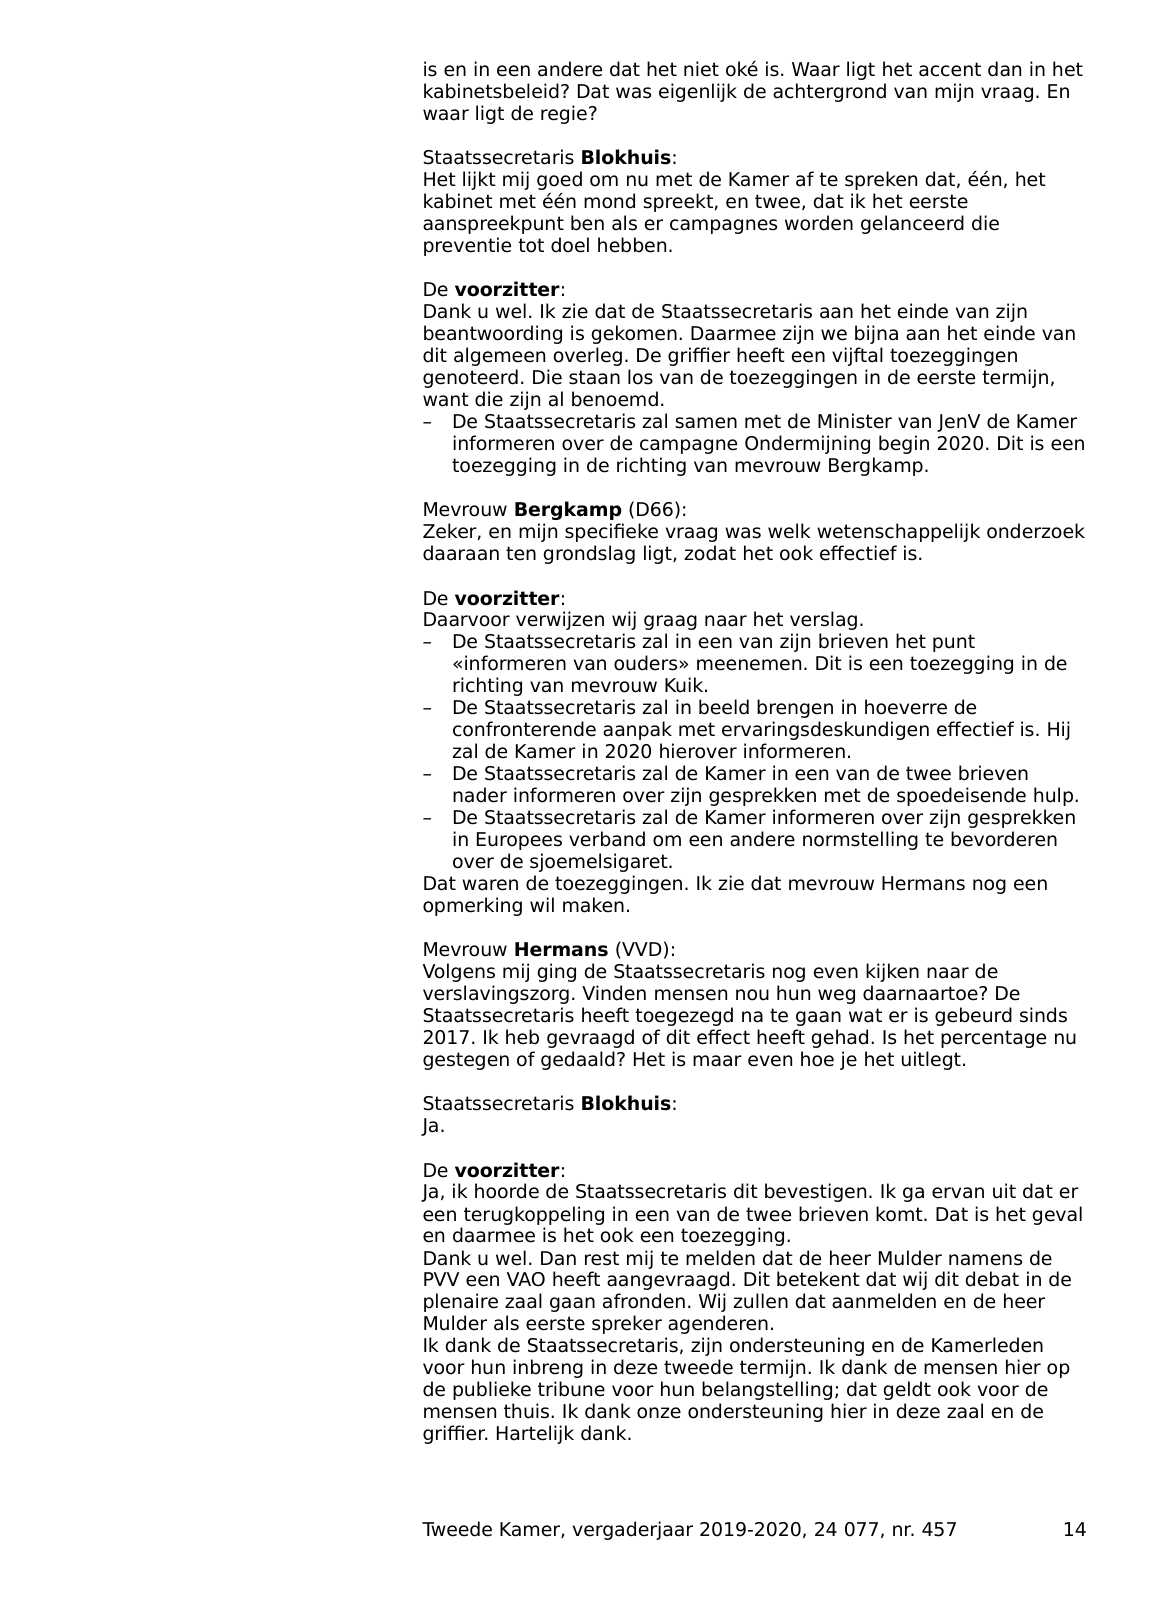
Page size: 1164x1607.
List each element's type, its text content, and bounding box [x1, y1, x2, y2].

text De voorzitter: [422, 1159, 1087, 1181]
text – De Staatssecretaris zal in een van zijn brieven het punt «informeren van ouders» meenemen. Dit is een toezegging in de richting van mevrouw Kuik. [422, 631, 1087, 697]
text Zeker, en mijn specifieke vraag was welk wetenschappelijk onderzoek daaraan ten grondslag ligt, zodat het ook effectief is. [422, 521, 1087, 565]
text Daarvoor verwijzen wij graag naar het verslag. [422, 609, 1087, 631]
text is en in een andere dat het niet oké is. Waar ligt het accent dan in het kabinetsbeleid? Dat was eigenlijk de achtergrond van mijn vraag. En waar ligt de regie? [422, 59, 1087, 125]
text Ja, ik hoorde de Staatssecretaris dit bevestigen. Ik ga ervan uit dat er een terugkoppeling in een van de twee brieven komt. Dat is het geval en daarmee is het ook een toezegging. [422, 1181, 1087, 1247]
text Volgens mij ging de Staatssecretaris nog even kijken naar de verslavingszorg. Vinden mensen nou hun weg daarnaartoe? De Staatssecretaris heeft toegezegd na te gaan wat er is gebeurd sinds 2017. Ik heb gevraagd of dit effect heeft gehad. Is het percentage nu gestegen of gedaald? Het is maar even hoe je het uitlegt. [422, 961, 1087, 1071]
text – De Staatssecretaris zal de Kamer informeren over zijn gesprekken in Europees verband om een andere normstelling te bevorderen over de sjoemelsigaret. [422, 807, 1087, 873]
text Mevrouw Bergkamp (D66): [422, 499, 1087, 521]
text Staatssecretaris Blokhuis: [422, 1093, 1087, 1115]
text – De Staatssecretaris zal de Kamer in een van de twee brieven nader informeren over zijn gesprekken met de spoedeisende hulp. [422, 763, 1087, 807]
text De voorzitter: [422, 587, 1087, 609]
text Staatssecretaris Blokhuis: [422, 147, 1087, 169]
text Mevrouw Hermans (VVD): [422, 939, 1087, 961]
text Het lijkt mij goed om nu met de Kamer af te spreken dat, één, het kabinet met één mond spreekt, en twee, dat ik het eerste aanspreekpunt ben als er campagnes worden gelanceerd die preventie tot doel hebben. [422, 169, 1087, 257]
text Dank u wel. Ik zie dat de Staatssecretaris aan het einde van zijn beantwoording is gekomen. Daarmee zijn we bijna aan het einde van dit algemeen overleg. De griffier heeft een vijftal toezeggingen genoteerd. Die staan los van de toezeggingen in de eerste termijn, want die zijn al benoemd. [422, 301, 1087, 411]
text – De Staatssecretaris zal samen met de Minister van JenV de Kamer informeren over de campagne Ondermijning begin 2020. Dit is een toezegging in de richting van mevrouw Bergkamp. [422, 411, 1087, 477]
text De voorzitter: [422, 279, 1087, 301]
text Ja. [422, 1115, 1087, 1137]
text – De Staatssecretaris zal in beeld brengen in hoeverre de confronterende aanpak met ervaringsdeskundigen effectief is. Hij zal de Kamer in 2020 hierover informeren. [422, 697, 1087, 763]
text Ik dank de Staatssecretaris, zijn ondersteuning en de Kamerleden voor hun inbreng in deze tweede termijn. Ik dank de mensen hier op de publieke tribune voor hun belangstelling; dat geldt ook voor de mensen thuis. Ik dank onze ondersteuning hier in deze zaal en de griffier. Hartelijk dank. [422, 1335, 1087, 1445]
text Dank u wel. Dan rest mij te melden dat de heer Mulder namens de PVV een VAO heeft aangevraagd. Dit betekent dat wij dit debat in de plenaire zaal gaan afronden. Wij zullen dat aanmelden en de heer Mulder als eerste spreker agenderen. [422, 1247, 1087, 1335]
text Dat waren de toezeggingen. Ik zie dat mevrouw Hermans nog een opmerking wil maken. [422, 873, 1087, 917]
